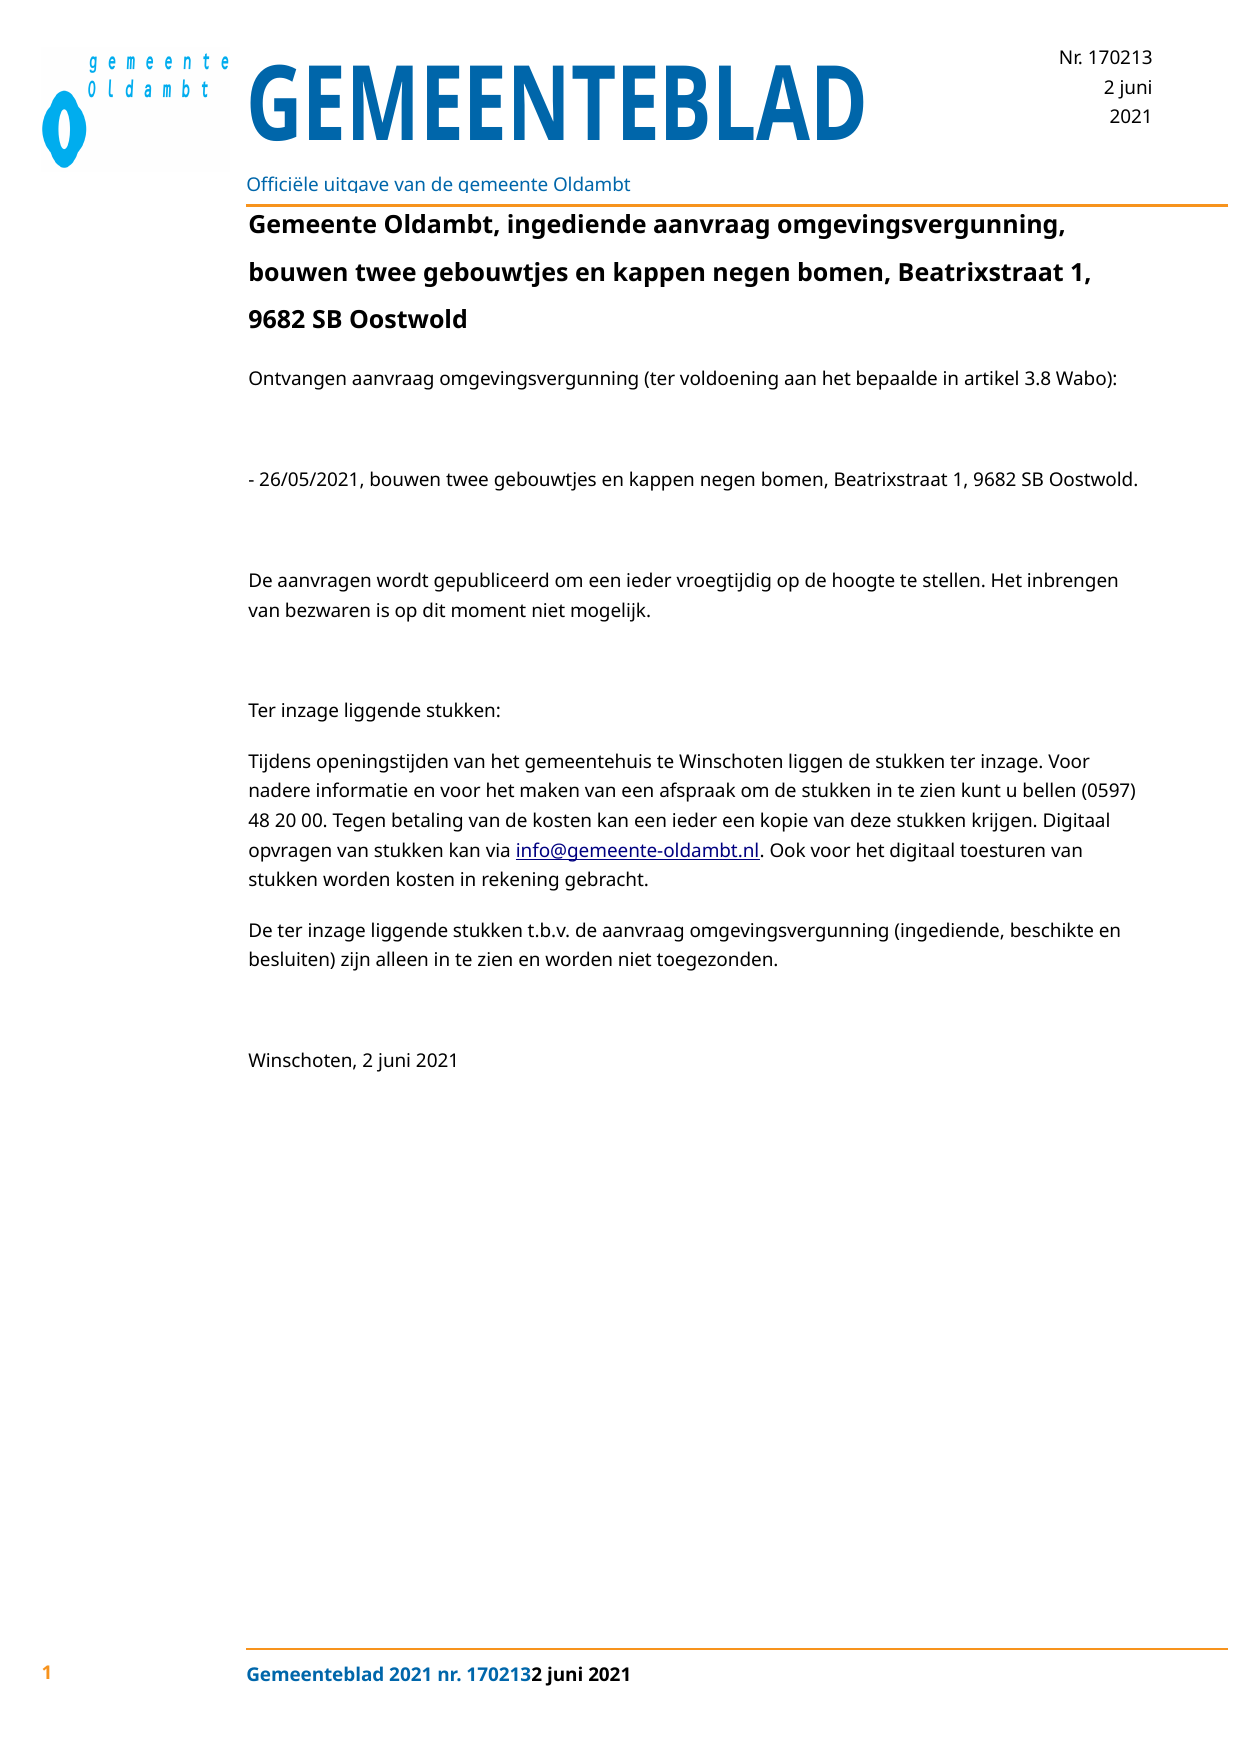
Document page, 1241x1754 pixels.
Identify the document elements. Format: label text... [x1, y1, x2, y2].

text Gemeente Oldambt, ingediende aanvraag omgevingsvergunning, bouwen twee gebouwtjes en kappen negen bomen, Beatrixstraat 1, 9682 SB Oostwold [248, 207, 1152, 336]
text De aanvragen wordt gepubliceerd om een ieder vroegtijdig op de hoogte te stellen. Het inbrengen van bezwaren is op dit moment niet mogelijk. [248, 567, 1152, 622]
text Tijdens openingstijden van het gemeentehuis te Winschoten liggen de stukken ter inzage. Voor nadere informatie en voor het maken van een afspraak om de stukken in te zien kunt u bellen (0597) 48 20 00. Tegen betaling van de kosten kan een ieder een kopie van deze stukken krijgen. Digitaal opvragen van stukken kan via info@gemeente-oldambt.nl. Ook voor het digitaal toesturen van stukken worden kosten in rekening gebracht. [248, 748, 1152, 892]
text De ter inzage liggende stukken t.b.v. de aanvraag omgevingsvergunning (ingediende, beschikte en besluiten) zijn alleen in te zien en worden niet toegezonden. [248, 917, 1152, 972]
text - 26/05/2021, bouwen twee gebouwtjes en kappen negen bomen, Beatrixstraat 1, 9682 SB Oostwold. [248, 466, 1152, 492]
picture [41, 47, 231, 172]
text Ontvangen aanvraag omgevingsvergunning (ter voldoening aan het bepaalde in artikel 3.8 Wabo): [248, 366, 1152, 391]
text Ter inzage liggende stukken: [248, 698, 1152, 723]
text Winschoten, 2 juni 2021 [248, 1047, 1152, 1073]
